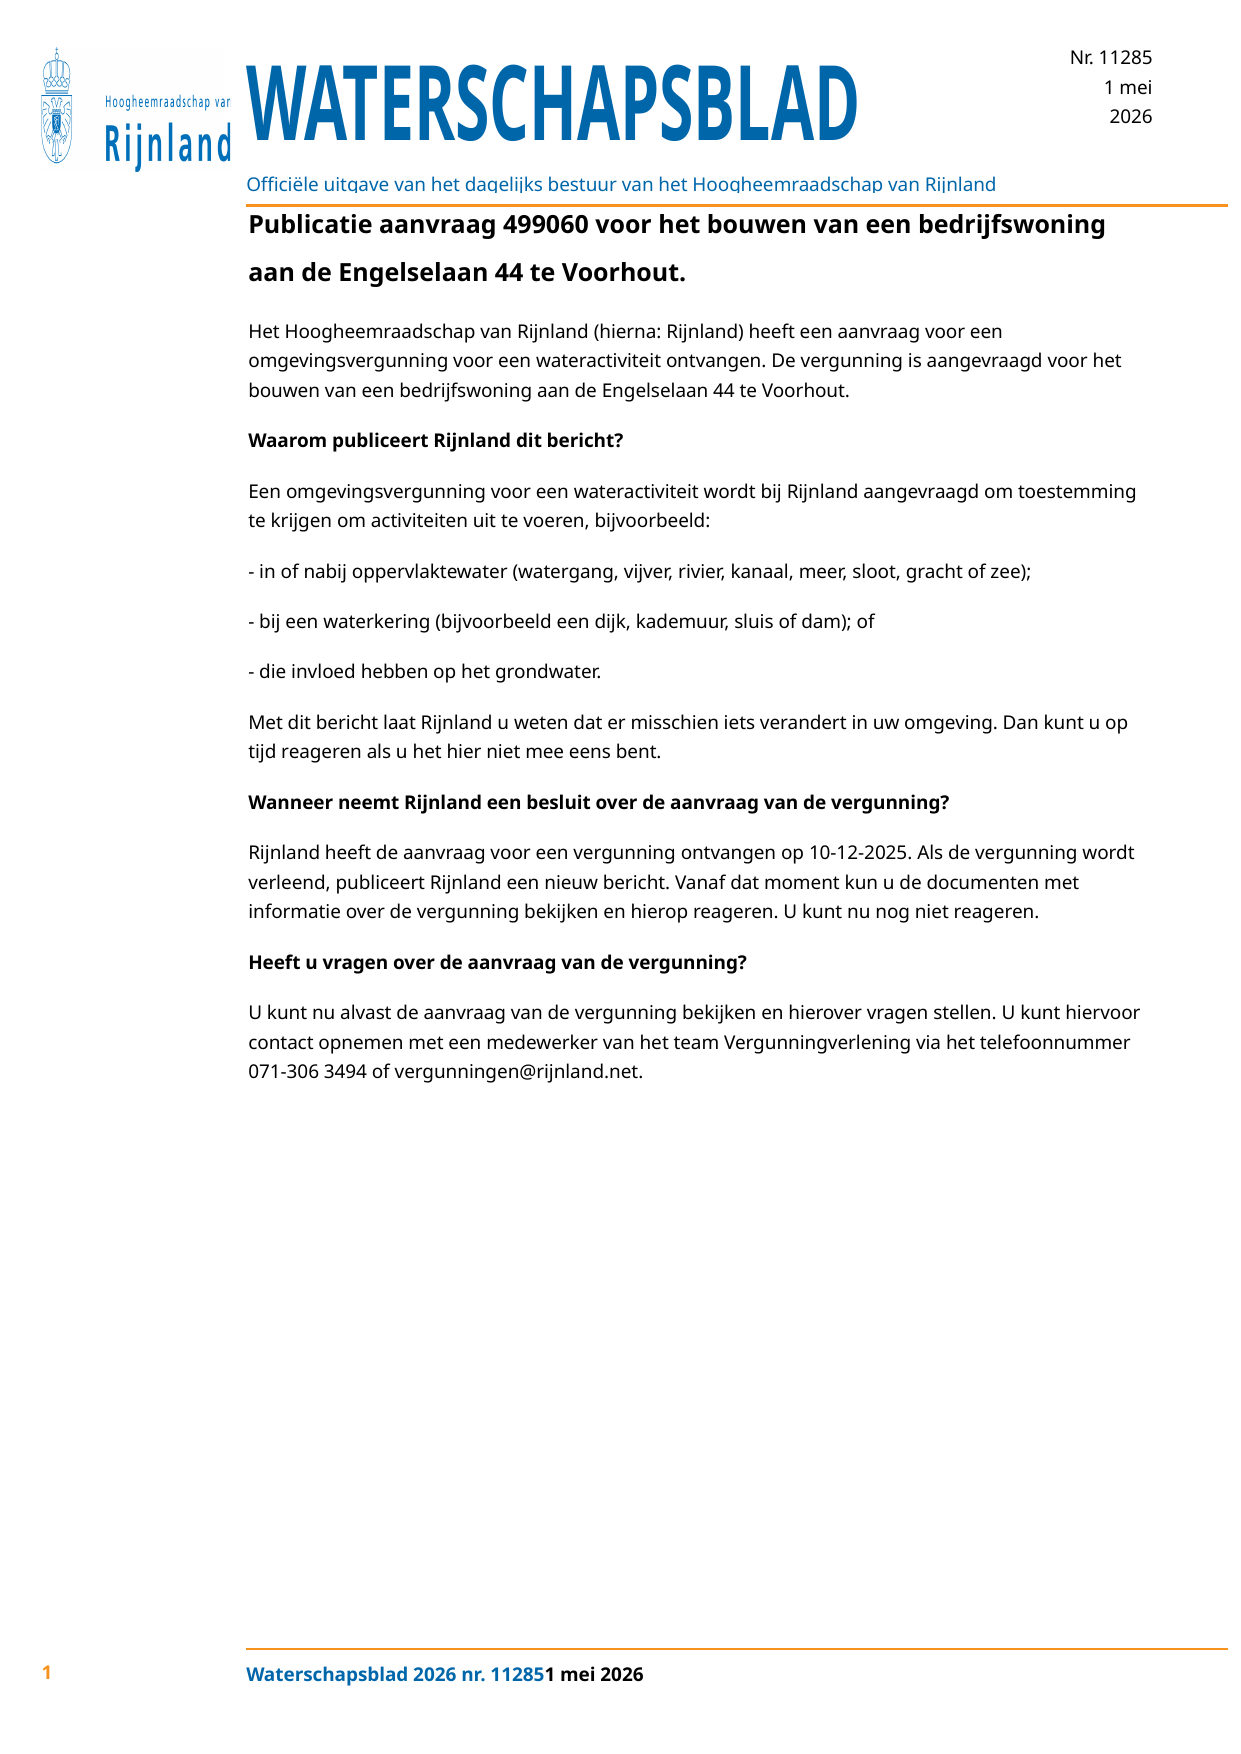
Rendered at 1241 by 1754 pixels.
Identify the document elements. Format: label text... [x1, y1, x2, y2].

text Wanneer neemt Rijnland een besluit over de aanvraag van de vergunning? [248, 789, 1152, 815]
text - bij een waterkering (bijvoorbeeld een dijk, kademuur, sluis of dam); of [248, 608, 1152, 634]
text Heeft u vragen over de aanvraag van de vergunning? [248, 949, 1152, 975]
text Een omgevingsvergunning voor een wateractiviteit wordt bij Rijnland aangevraagd om toestemming te krijgen om activiteiten uit te voeren, bijvoorbeeld: [248, 478, 1152, 533]
picture [41, 47, 231, 172]
text Publicatie aanvraag 499060 voor het bouwen van een bedrijfswoning aan de Engelselaan 44 te Voorhout. [248, 207, 1152, 288]
text - in of nabij oppervlaktewater (watergang, vijver, rivier, kanaal, meer, sloot, gracht of zee); [248, 558, 1152, 584]
text Het Hoogheemraadschap van Rijnland (hierna: Rijnland) heeft een aanvraag voor een omgevingsvergunning voor een wateractiviteit ontvangen. De vergunning is aangevraagd voor het bouwen van een bedrijfswoning aan de Engelselaan 44 te Voorhout. [248, 318, 1152, 403]
text Met dit bericht laat Rijnland u weten dat er misschien iets verandert in uw omgeving. Dan kunt u op tijd reageren als u het hier niet mee eens bent. [248, 709, 1152, 764]
text U kunt nu alvast de aanvraag van de vergunning bekijken en hierover vragen stellen. U kunt hiervoor contact opnemen met een medewerker van het team Vergunningverlening via het telefoonnummer 071-306 3494 of vergunningen@rijnland.net. [248, 999, 1152, 1084]
text Waarom publiceert Rijnland dit bericht? [248, 427, 1152, 453]
text Rijnland heeft de aanvraag voor een vergunning ontvangen op 10-12-2025. Als de vergunning wordt verleend, publiceert Rijnland een nieuw bericht. Vanaf dat moment kun u de documenten met informatie over de vergunning bekijken en hierop reageren. U kunt nu nog niet reageren. [248, 839, 1152, 924]
text - die invloed hebben op het grondwater. [248, 659, 1152, 684]
